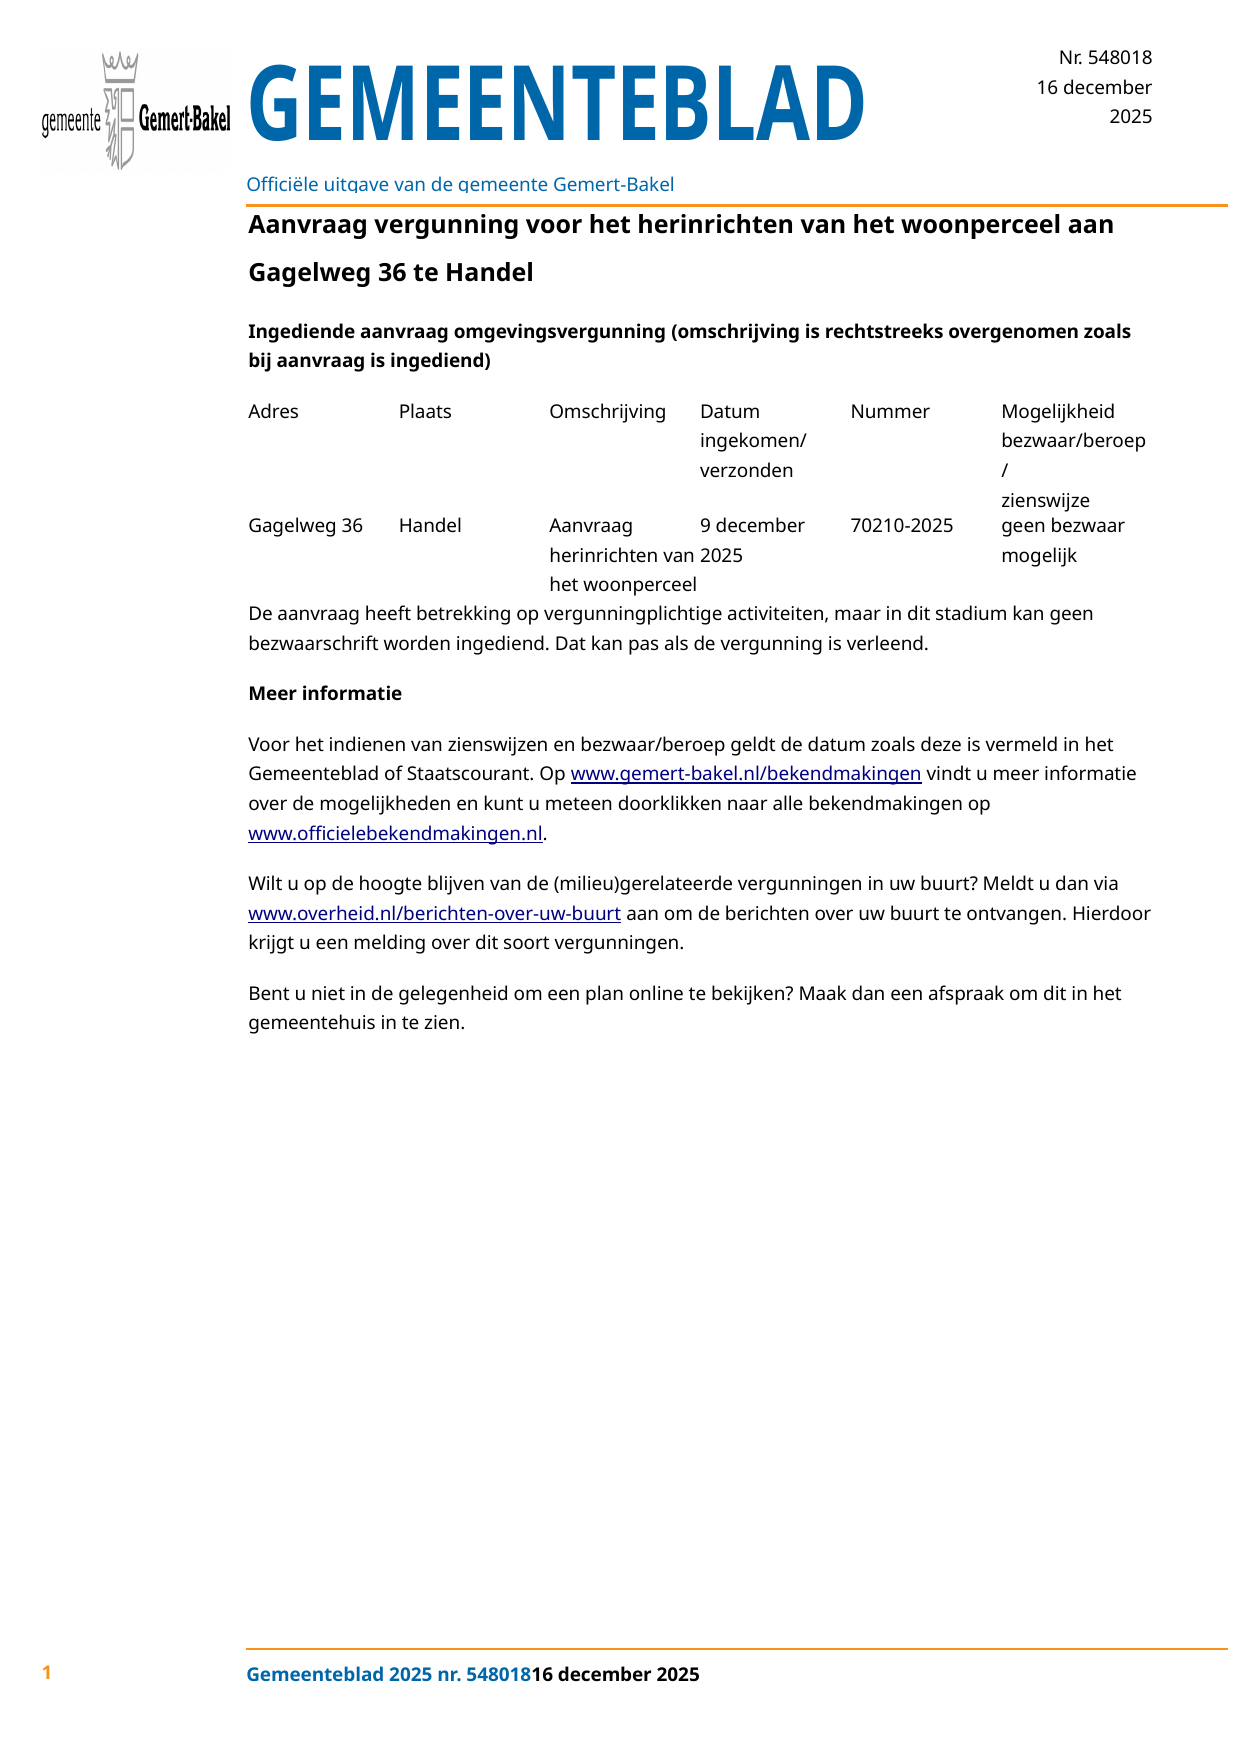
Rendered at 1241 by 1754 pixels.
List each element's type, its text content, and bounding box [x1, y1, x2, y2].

text Wilt u op de hoogte blijven van de (milieu)gerelateerde vergunningen in uw buurt? Meldt u dan via www.overheid.nl/berichten-over-uw-buurt aan om de berichten over uw buurt te ontvangen. Hierdoor krijgt u een melding over dit soort vergunningen. [248, 870, 1152, 955]
table_header Adres [248, 398, 398, 512]
text Bent u niet in de gelegenheid om een plan online te bekijken? Maak dan een afspraak om dit in het gemeentehuis in te zien. [248, 980, 1152, 1035]
picture [41, 47, 231, 172]
table_cell 9 december 2025 [700, 513, 850, 597]
text Meer informatie [248, 681, 1152, 706]
table_cell Gagelweg 36 [248, 513, 398, 597]
text Voor het indienen van zienswijzen en bezwaar/beroep geldt de datum zoals deze is vermeld in het Gemeenteblad of Staatscourant. Op www.gemert-bakel.nl/bekendmakingen vindt u meer informatie over de mogelijkheden en kunt u meteen doorklikken naar alle bekendmakingen op www.officielebekendmakingen.nl. [248, 731, 1152, 846]
table_header Mogelijkheid bezwaar/beroep/ zienswijze [1001, 398, 1152, 512]
table_header Omschrijving [549, 398, 700, 512]
table_cell Aanvraag herinrichten van het woonperceel [549, 513, 700, 597]
table_header Nummer [850, 398, 1001, 512]
text Ingediende aanvraag omgevingsvergunning (omschrijving is rechtstreeks overgenomen zoals bij aanvraag is ingediend) [248, 318, 1152, 373]
text De aanvraag heeft betrekking op vergunningplichtige activiteiten, maar in dit stadium kan geen bezwaarschrift worden ingediend. Dat kan pas als de vergunning is verleend. [248, 601, 1152, 656]
table_header Plaats [399, 398, 549, 512]
table_cell 70210-2025 [850, 513, 1001, 597]
table_cell Handel [399, 513, 549, 597]
text Aanvraag vergunning voor het herinrichten van het woonperceel aan Gagelweg 36 te Handel [248, 207, 1152, 288]
table_header Datum ingekomen/ verzonden [700, 398, 850, 512]
table_cell geen bezwaar mogelijk [1001, 513, 1152, 597]
